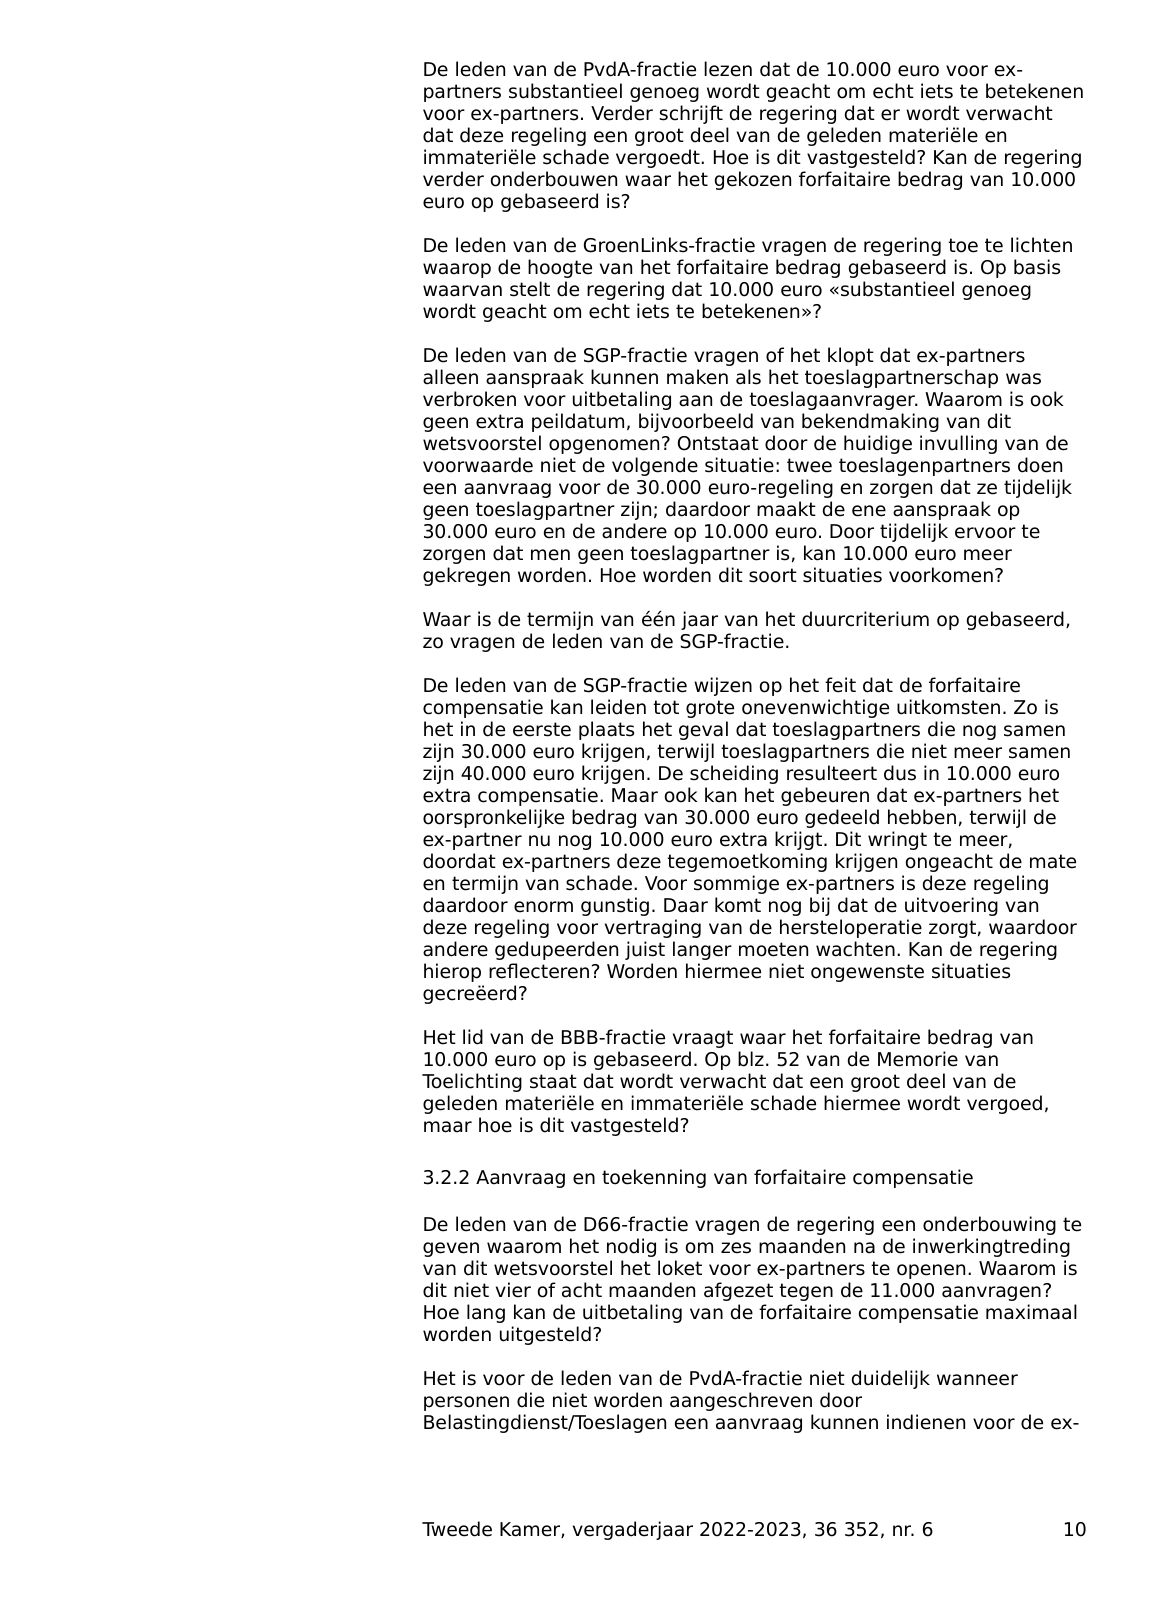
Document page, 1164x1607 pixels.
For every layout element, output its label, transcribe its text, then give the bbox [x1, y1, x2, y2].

text Het is voor de leden van de PvdA-fractie niet duidelijk wanneer personen die niet worden aangeschreven door Belastingdienst/Toeslagen een aanvraag kunnen indienen voor de ex- [422, 1368, 1087, 1434]
text De leden van de D66-fractie vragen de regering een onderbouwing te geven waarom het nodig is om zes maanden na de inwerkingtreding van dit wetsvoorstel het loket voor ex-partners te openen. Waarom is dit niet vier of acht maanden afgezet tegen de 11.000 aanvragen? [422, 1214, 1087, 1302]
text De leden van de GroenLinks-fractie vragen de regering toe te lichten waarop de hoogte van het forfaitaire bedrag gebaseerd is. Op basis waarvan stelt de regering dat 10.000 euro «substantieel genoeg wordt geacht om echt iets te betekenen»? [422, 235, 1087, 323]
subtitle 3.2.2 Aanvraag en toekenning van forfaitaire compensatie [422, 1167, 1087, 1189]
text Hoe lang kan de uitbetaling van de forfaitaire compensatie maximaal worden uitgesteld? [422, 1302, 1087, 1346]
text Waar is de termijn van één jaar van het duurcriterium op gebaseerd, zo vragen de leden van de SGP-fractie. [422, 609, 1087, 653]
text De leden van de PvdA-fractie lezen dat de 10.000 euro voor ex-partners substantieel genoeg wordt geacht om echt iets te betekenen voor ex-partners. Verder schrijft de regering dat er wordt verwacht dat deze regeling een groot deel van de geleden materiële en immateriële schade vergoedt. Hoe is dit vastgesteld? Kan de regering verder onderbouwen waar het gekozen forfaitaire bedrag van 10.000 euro op gebaseerd is? [422, 59, 1087, 213]
text De leden van de SGP-fractie vragen of het klopt dat ex-partners alleen aanspraak kunnen maken als het toeslagpartnerschap was verbroken voor uitbetaling aan de toeslagaanvrager. Waarom is ook geen extra peildatum, bijvoorbeeld van bekendmaking van dit wetsvoorstel opgenomen? Ontstaat door de huidige invulling van de voorwaarde niet de volgende situatie: twee toeslagenpartners doen een aanvraag voor de 30.000 euro-regeling en zorgen dat ze tijdelijk geen toeslagpartner zijn; daardoor maakt de ene aanspraak op 30.000 euro en de andere op 10.000 euro. Door tijdelijk ervoor te zorgen dat men geen toeslagpartner is, kan 10.000 euro meer gekregen worden. Hoe worden dit soort situaties voorkomen? [422, 345, 1087, 587]
text De leden van de SGP-fractie wijzen op het feit dat de forfaitaire compensatie kan leiden tot grote onevenwichtige uitkomsten. Zo is het in de eerste plaats het geval dat toeslagpartners die nog samen zijn 30.000 euro krijgen, terwijl toeslagpartners die niet meer samen zijn 40.000 euro krijgen. De scheiding resulteert dus in 10.000 euro extra compensatie. Maar ook kan het gebeuren dat ex-partners het oorspronkelijke bedrag van 30.000 euro gedeeld hebben, terwijl de ex-partner nu nog 10.000 euro extra krijgt. Dit wringt te meer, doordat ex-partners deze tegemoetkoming krijgen ongeacht de mate en termijn van schade. Voor sommige ex-partners is deze regeling daardoor enorm gunstig. Daar komt nog bij dat de uitvoering van deze regeling voor vertraging van de hersteloperatie zorgt, waardoor andere gedupeerden juist langer moeten wachten. Kan de regering hierop reflecteren? Worden hiermee niet ongewenste situaties gecreëerd? [422, 675, 1087, 1005]
text Het lid van de BBB-fractie vraagt waar het forfaitaire bedrag van 10.000 euro op is gebaseerd. Op blz. 52 van de Memorie van Toelichting staat dat wordt verwacht dat een groot deel van de geleden materiële en immateriële schade hiermee wordt vergoed, maar hoe is dit vastgesteld? [422, 1027, 1087, 1137]
